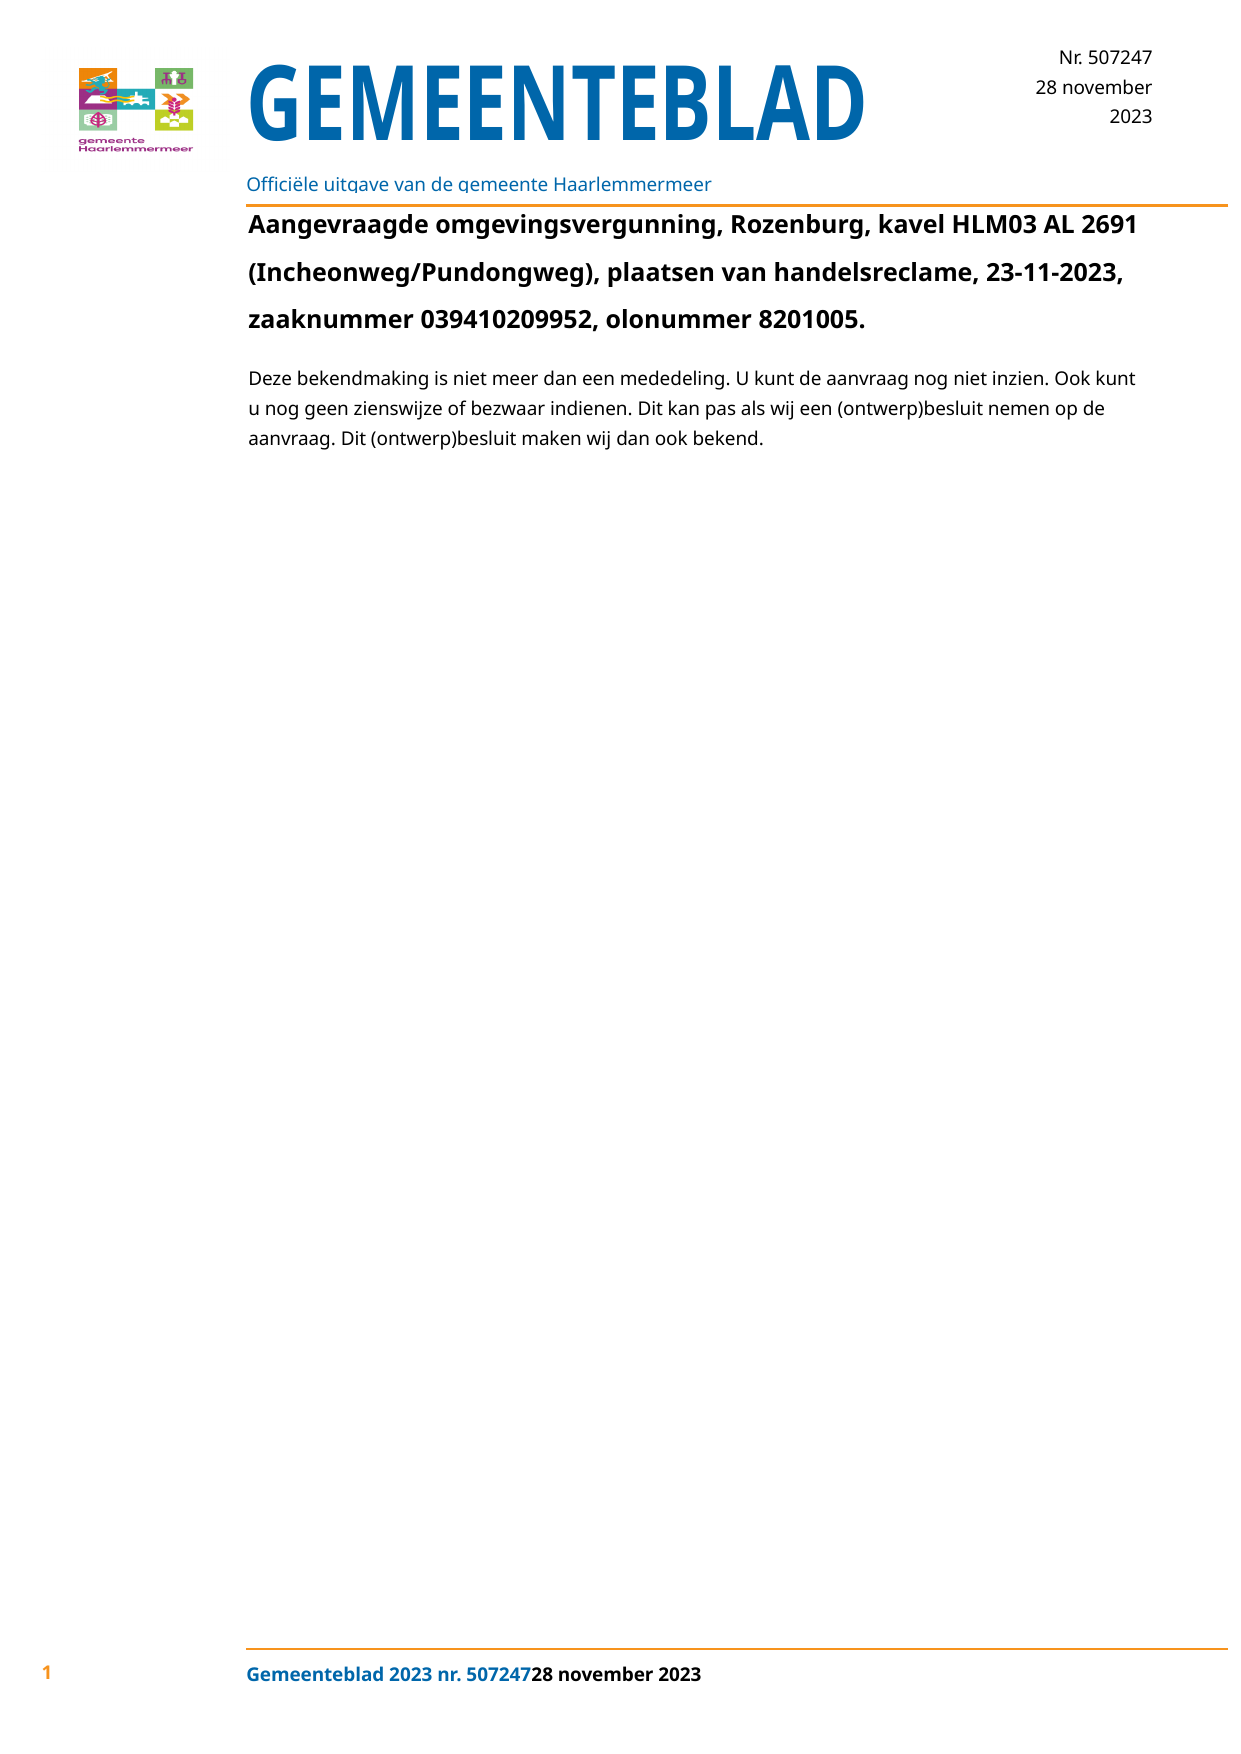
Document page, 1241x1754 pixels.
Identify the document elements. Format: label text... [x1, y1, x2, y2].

text Deze bekendmaking is niet meer dan een mededeling. U kunt de aanvraag nog niet inzien. Ook kunt u nog geen zienswijze of bezwaar indienen. Dit kan pas als wij een (ontwerp)besluit nemen op de aanvraag. Dit (ontwerp)besluit maken wij dan ook bekend. [248, 366, 1152, 450]
text Aangevraagde omgevingsvergunning, Rozenburg, kavel HLM03 AL 2691 (Incheonweg/Pundongweg), plaatsen van handelsreclame, 23-11-2023, zaaknummer 039410209952, olonummer 8201005. [248, 207, 1152, 336]
picture [41, 47, 231, 172]
